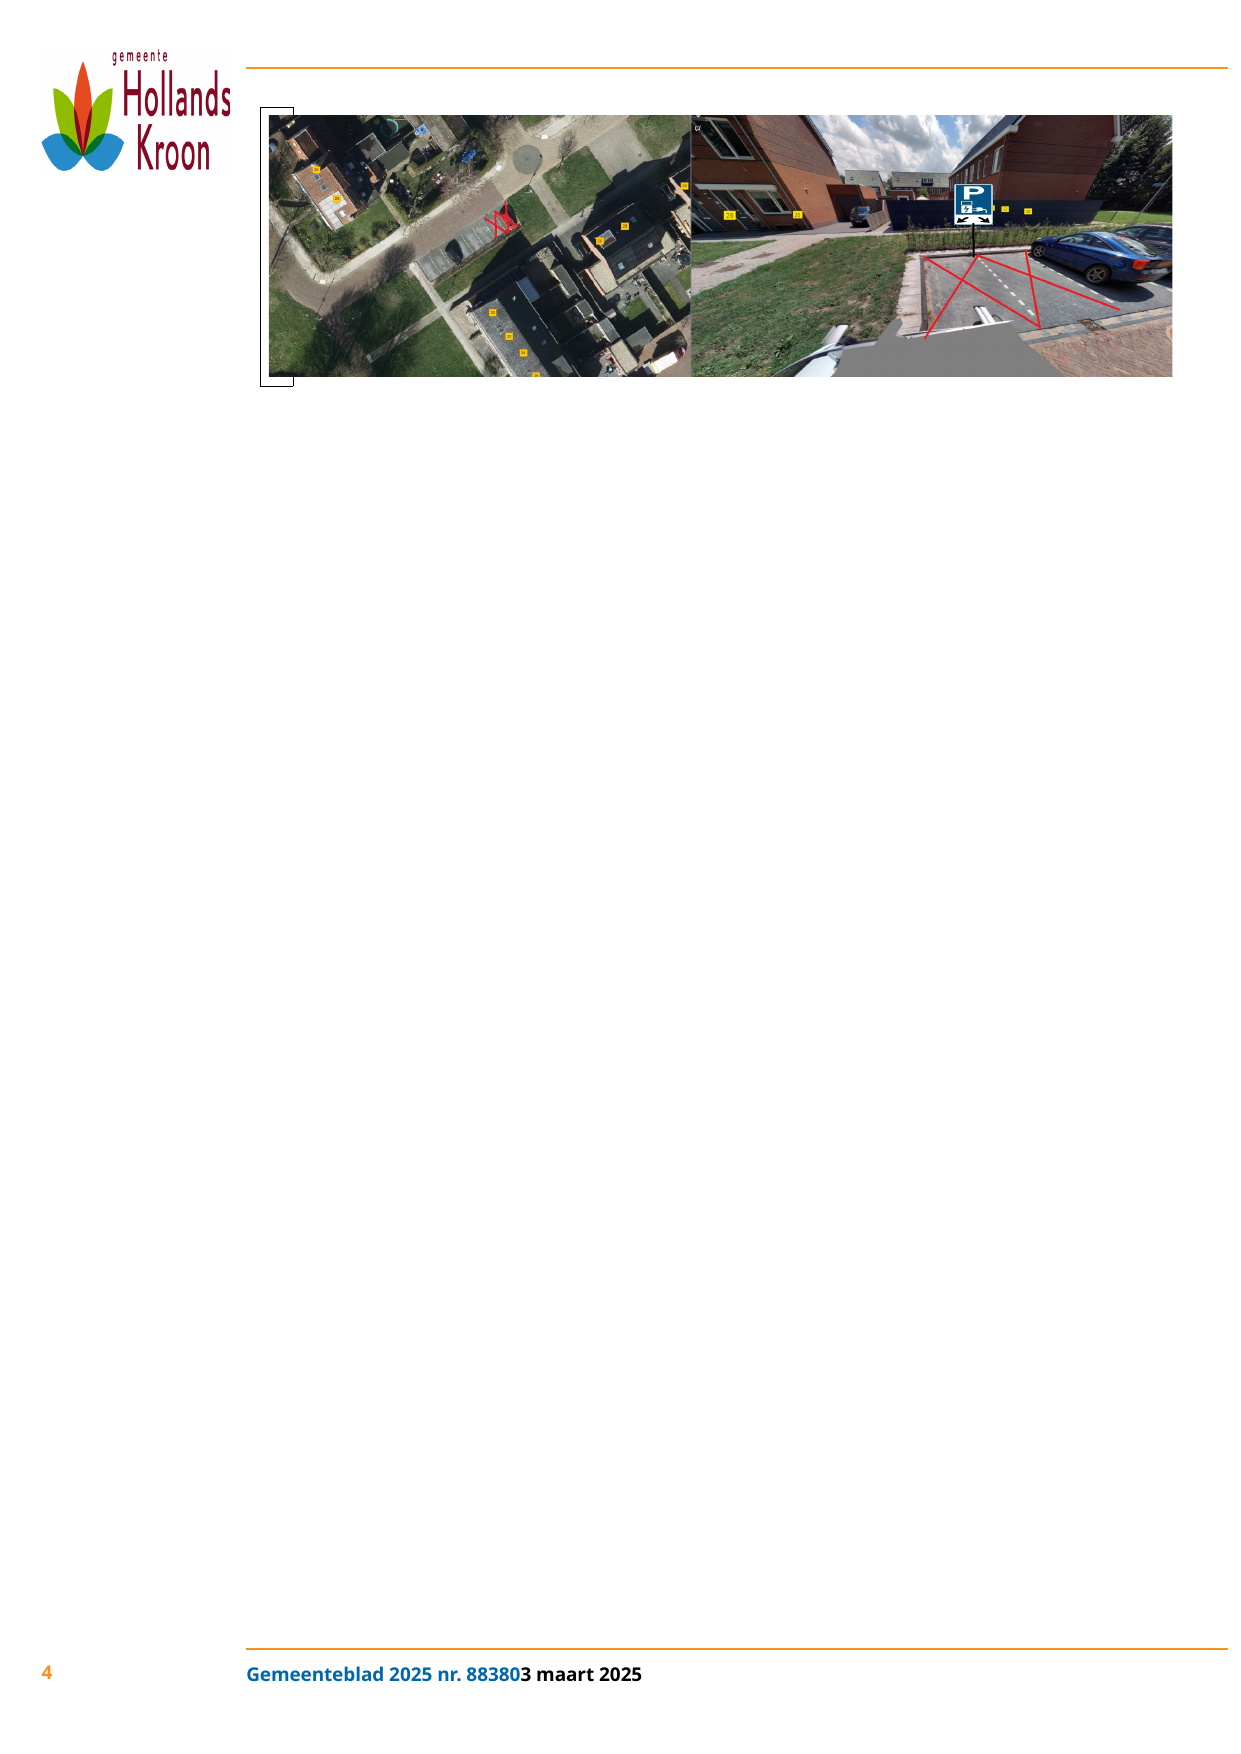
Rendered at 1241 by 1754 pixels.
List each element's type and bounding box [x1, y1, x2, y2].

picture [268, 115, 1173, 377]
picture [41, 47, 231, 172]
